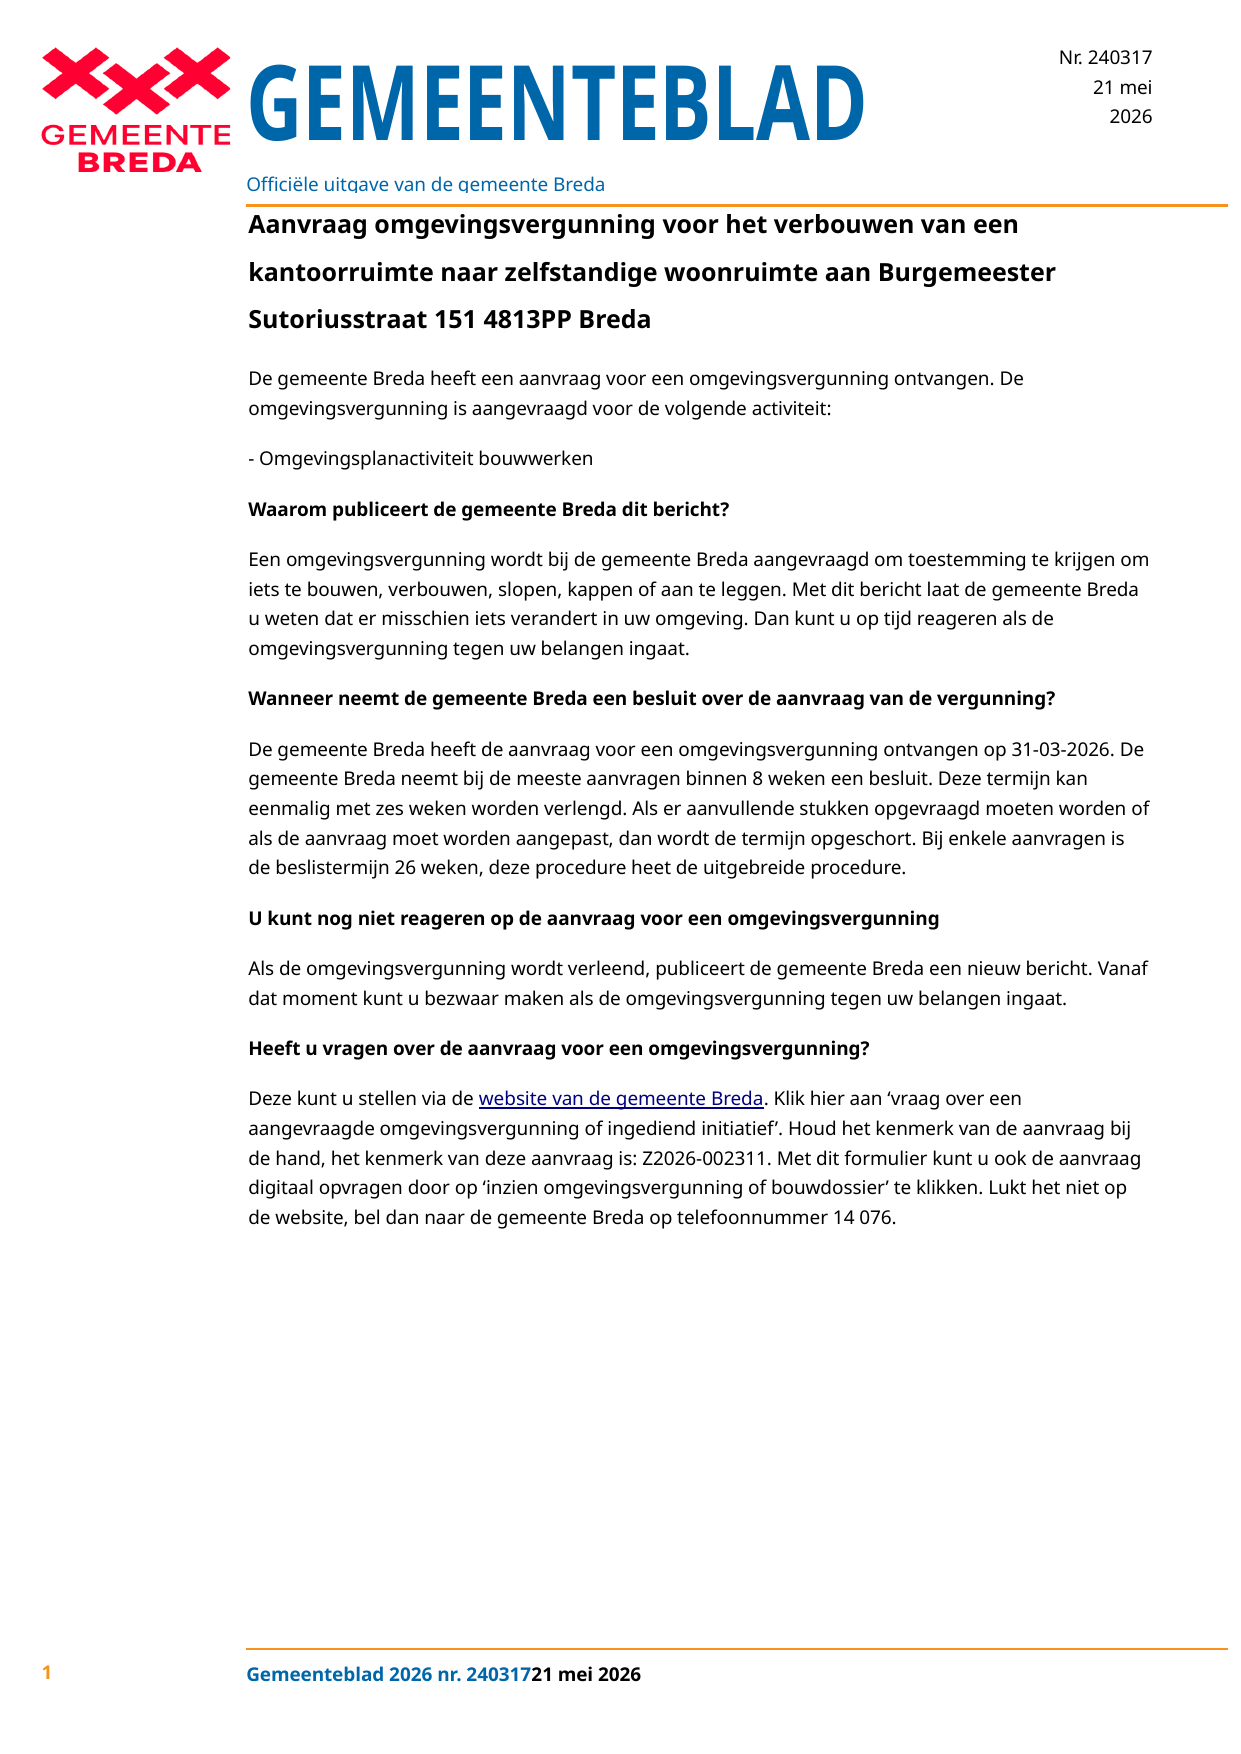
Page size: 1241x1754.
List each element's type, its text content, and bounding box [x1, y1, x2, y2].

text De gemeente Breda heeft een aanvraag voor een omgevingsvergunning ontvangen. De omgevingsvergunning is aangevraagd voor de volgende activiteit: [248, 366, 1152, 421]
text Een omgevingsvergunning wordt bij de gemeente Breda aangevraagd om toestemming te krijgen om iets te bouwen, verbouwen, slopen, kappen of aan te leggen. Met dit bericht laat de gemeente Breda u weten dat er misschien iets verandert in uw omgeving. Dan kunt u op tijd reageren als de omgevingsvergunning tegen uw belangen ingaat. [248, 546, 1152, 661]
text Als de omgevingsvergunning wordt verleend, publiceert de gemeente Breda een nieuw bericht. Vanaf dat moment kunt u bezwaar maken als de omgevingsvergunning tegen uw belangen ingaat. [248, 955, 1152, 1010]
text Deze kunt u stellen via de website van de gemeente Breda. Klik hier aan ‘vraag over een aangevraagde omgevingsvergunning of ingediend initiatief’. Houd het kenmerk van de aanvraag bij de hand, het kenmerk van deze aanvraag is: Z2026-002311. Met dit formulier kunt u ook de aanvraag digitaal opvragen door op ‘inzien omgevingsvergunning of bouwdossier’ te klikken. Lukt het niet op de website, bel dan naar de gemeente Breda op telefoonnummer 14 076. [248, 1086, 1152, 1229]
picture [41, 47, 231, 172]
text Wanneer neemt de gemeente Breda een besluit over de aanvraag van de vergunning? [248, 686, 1152, 711]
text Waarom publiceert de gemeente Breda dit bericht? [248, 496, 1152, 522]
text Aanvraag omgevingsvergunning voor het verbouwen van een kantoorruimte naar zelfstandige woonruimte aan Burgemeester Sutoriusstraat 151 4813PP Breda [248, 207, 1152, 336]
text Heeft u vragen over de aanvraag voor een omgevingsvergunning? [248, 1035, 1152, 1061]
text De gemeente Breda heeft de aanvraag voor een omgevingsvergunning ontvangen op 31-03-2026. De gemeente Breda neemt bij de meeste aanvragen binnen 8 weken een besluit. Deze termijn kan eenmalig met zes weken worden verlengd. Als er aanvullende stukken opgevraagd moeten worden of als de aanvraag moet worden aangepast, dan wordt de termijn opgeschort. Bij enkele aanvragen is de beslistermijn 26 weken, deze procedure heet de uitgebreide procedure. [248, 736, 1152, 880]
text U kunt nog niet reageren op de aanvraag voor een omgevingsvergunning [248, 905, 1152, 930]
text - Omgevingsplanactiviteit bouwwerken [248, 446, 1152, 471]
